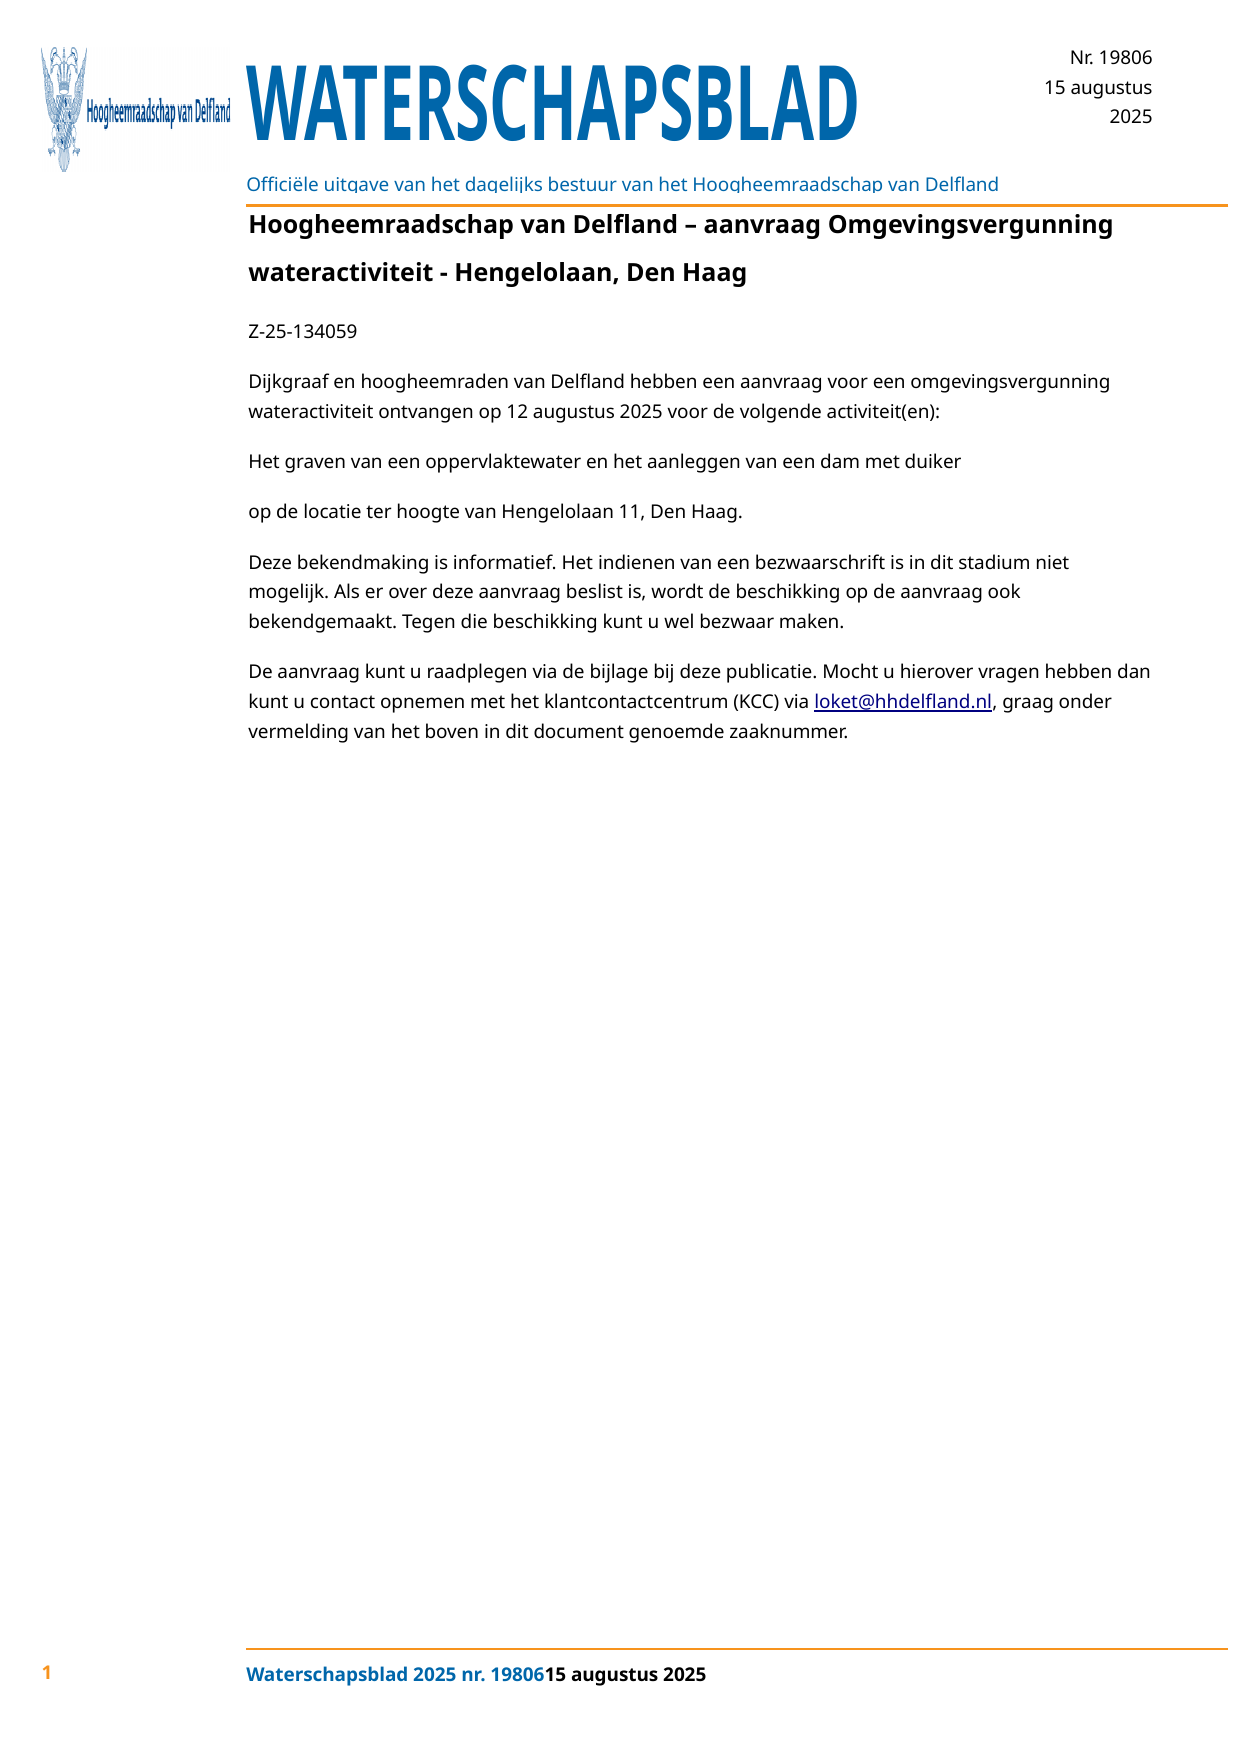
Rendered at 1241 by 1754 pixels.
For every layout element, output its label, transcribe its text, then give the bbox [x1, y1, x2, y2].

text Dijkgraaf en hoogheemraden van Delfland hebben een aanvraag voor een omgevingsvergunning wateractiviteit ontvangen op 12 augustus 2025 voor de volgende activiteit(en): [248, 368, 1152, 424]
text Z-25-134059 [248, 318, 1152, 344]
text Het graven van een oppervlaktewater en het aanleggen van een dam met duiker [248, 448, 1152, 474]
text op de locatie ter hoogte van Hengelolaan 11, Den Haag. [248, 499, 1152, 524]
picture [41, 47, 231, 172]
text Hoogheemraadschap van Delfland – aanvraag Omgevingsvergunning wateractiviteit - Hengelolaan, Den Haag [248, 207, 1152, 288]
text Deze bekendmaking is informatief. Het indienen van een bezwaarschrift is in dit stadium niet mogelijk. Als er over deze aanvraag beslist is, wordt de beschikking op de aanvraag ook bekendgemaakt. Tegen die beschikking kunt u wel bezwaar maken. [248, 549, 1152, 634]
text De aanvraag kunt u raadplegen via de bijlage bij deze publicatie. Mocht u hierover vragen hebben dan kunt u contact opnemen met het klantcontactcentrum (KCC) via loket@hhdelfland.nl, graag onder vermelding van het boven in dit document genoemde zaaknummer. [248, 659, 1152, 744]
